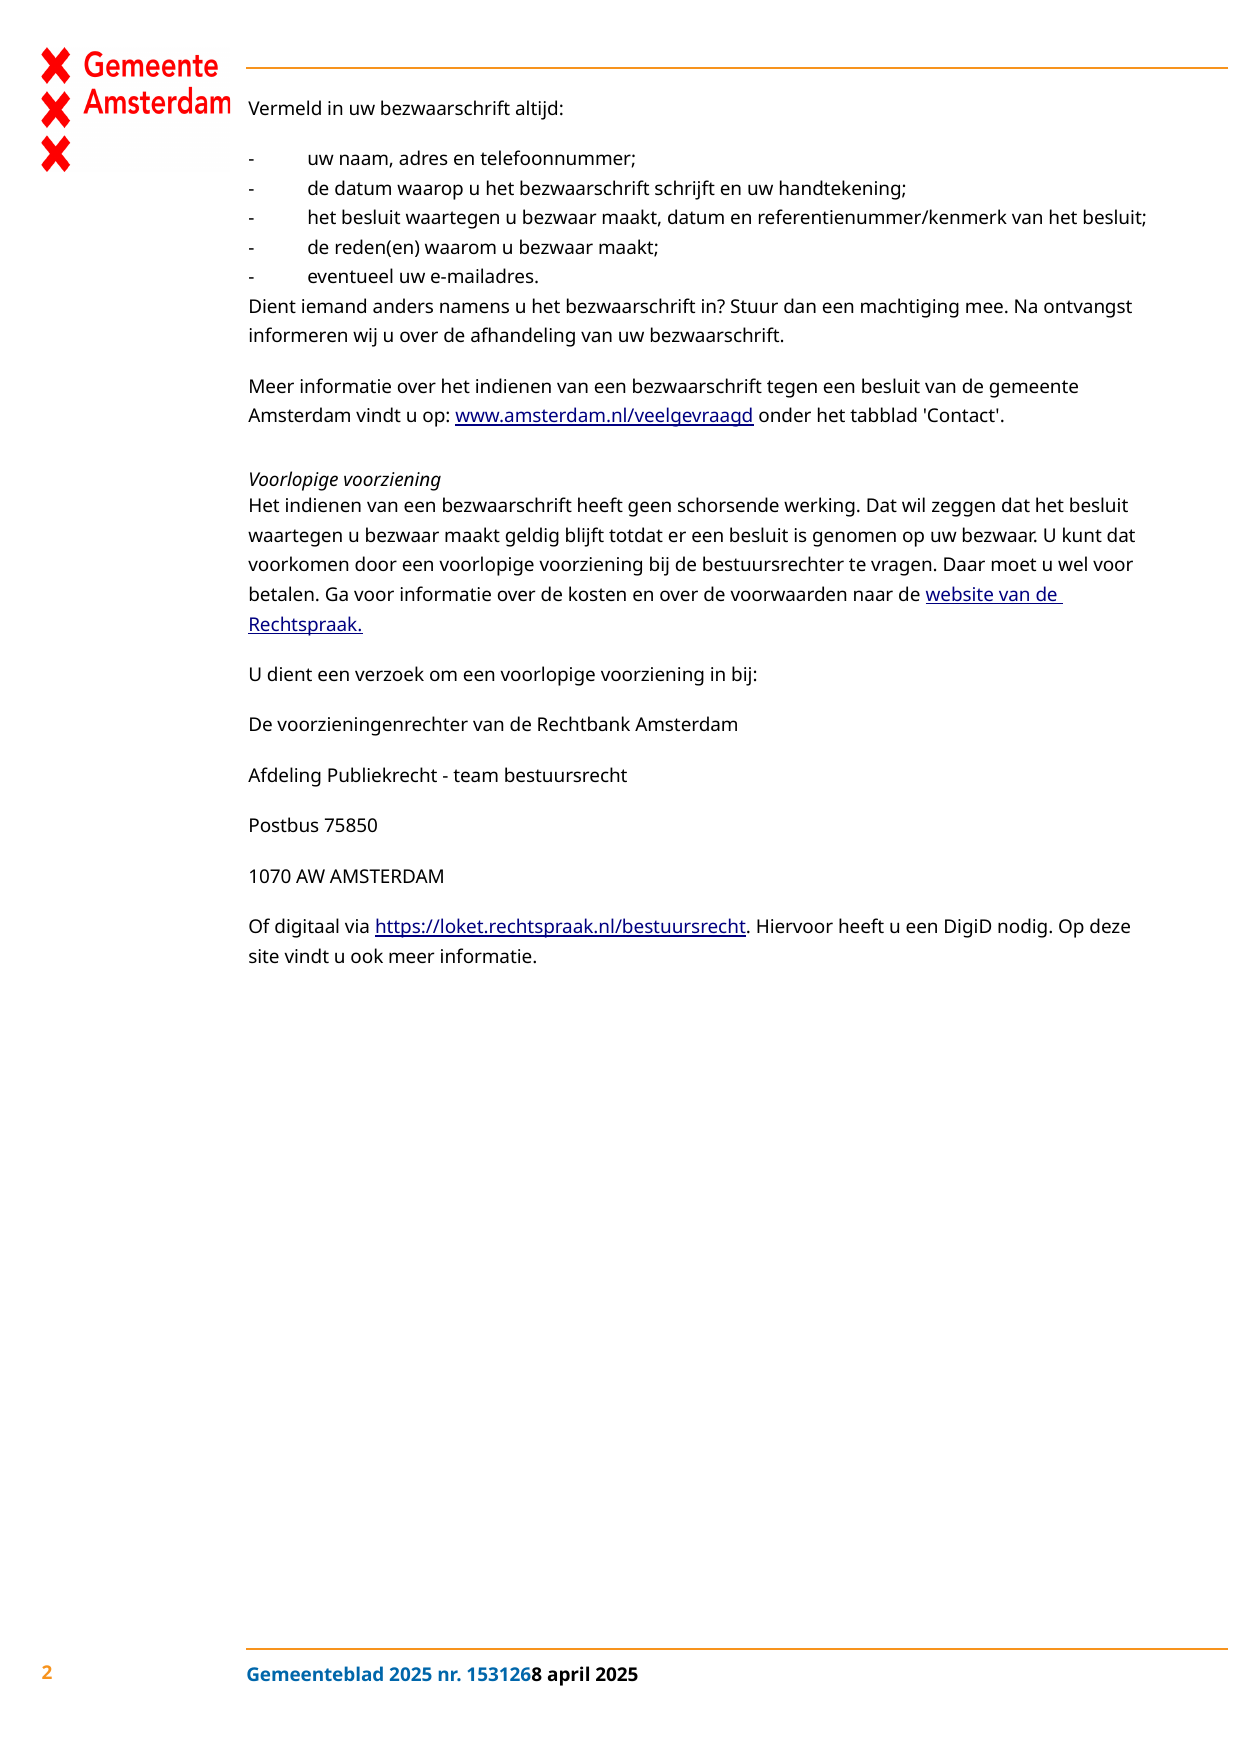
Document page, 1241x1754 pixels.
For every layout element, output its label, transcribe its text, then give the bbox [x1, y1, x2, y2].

list de datum waarop u het bezwaarschrift schrijft en uw handtekening; [248, 175, 1152, 201]
text Of digitaal via https://loket.rechtspraak.nl/bestuursrecht. Hiervoor heeft u een DigiD nodig. Op deze site vindt u ook meer informatie. [248, 913, 1152, 968]
text 1070 AW AMSTERDAM [248, 863, 1152, 888]
picture [41, 47, 231, 172]
text Vermeld in uw bezwaarschrift altijd: [248, 95, 1152, 121]
text Postbus 75850 [248, 812, 1152, 838]
list het besluit waartegen u bezwaar maakt, datum en referentienummer/kenmerk van het besluit; [248, 204, 1152, 230]
text Het indienen van een bezwaarschrift heeft geen schorsende werking. Dat wil zeggen dat het besluit waartegen u bezwaar maakt geldig blijft totdat er een besluit is genomen op uw bezwaar. U kunt dat voorkomen door een voorlopige voorziening bij de bestuursrechter te vragen. Daar moet u wel voor betalen. Ga voor informatie over de kosten en over de voorwaarden naar de website van de Rechtspraak. [248, 492, 1152, 636]
text Afdeling Publiekrecht - team bestuursrecht [248, 762, 1152, 788]
list de reden(en) waarom u bezwaar maakt; [248, 234, 1152, 260]
list uw naam, adres en telefoonnummer; [248, 145, 1152, 171]
text Meer informatie over het indienen van een bezwaarschrift tegen een besluit van de gemeente Amsterdam vindt u op: www.amsterdam.nl/veelgevraagd onder het tabblad 'Contact'. [248, 373, 1152, 428]
text Voorlopige voorziening [248, 467, 1152, 492]
list eventueel uw e-mailadres. [248, 263, 1152, 289]
text De voorzieningenrechter van de Rechtbank Amsterdam [248, 712, 1152, 737]
text U dient een verzoek om een voorlopige voorziening in bij: [248, 661, 1152, 687]
text Dient iemand anders namens u het bezwaarschrift in? Stuur dan een machtiging mee. Na ontvangst informeren wij u over de afhandeling van uw bezwaarschrift. [248, 293, 1152, 348]
